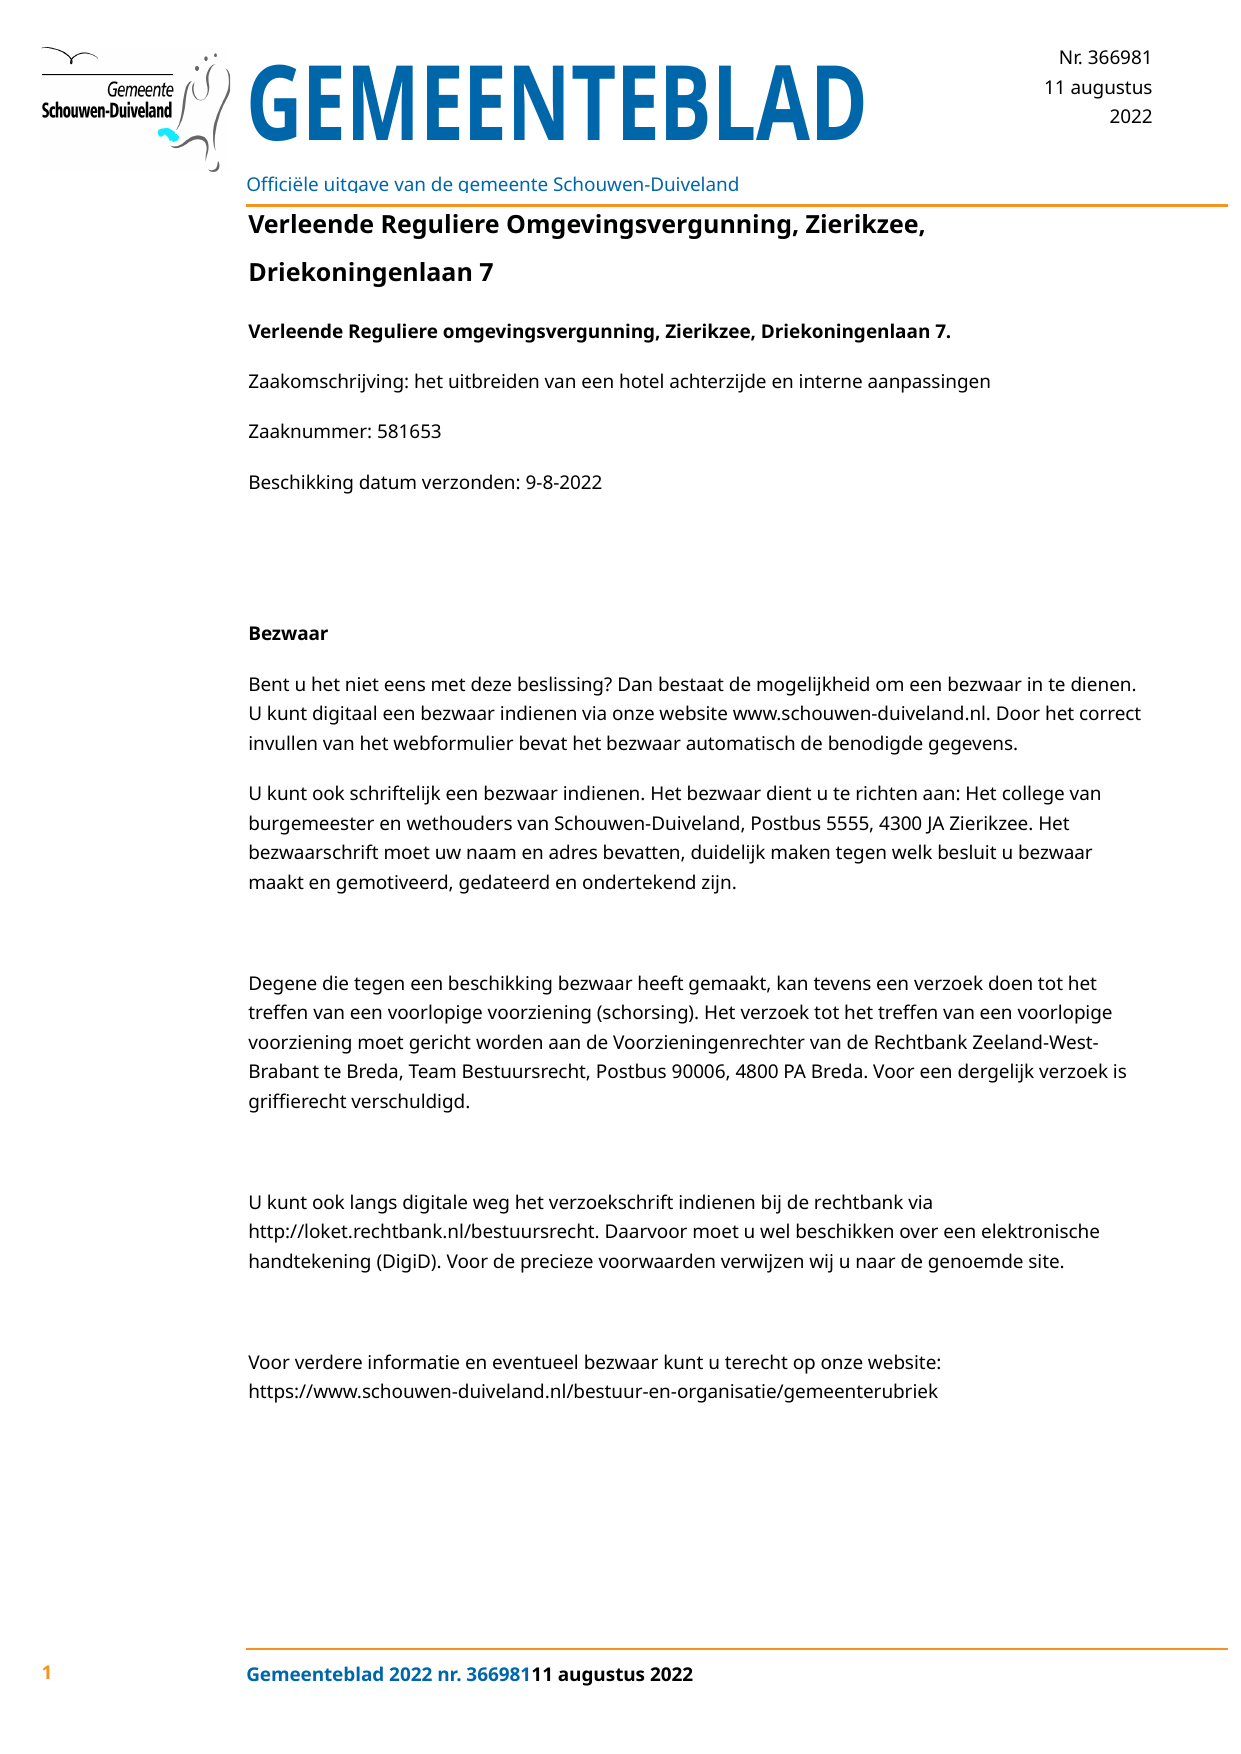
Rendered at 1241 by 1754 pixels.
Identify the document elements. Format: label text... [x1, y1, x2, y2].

text U kunt ook schriftelijk een bezwaar indienen. Het bezwaar dient u te richten aan: Het college van burgemeester en wethouders van Schouwen-Duiveland, Postbus 5555, 4300 JA Zierikzee. Het bezwaarschrift moet uw naam en adres bevatten, duidelijk maken tegen welk besluit u bezwaar maakt en gemotiveerd, gedateerd en ondertekend zijn. [248, 780, 1152, 895]
picture [41, 47, 231, 172]
text Verleende Reguliere omgevingsvergunning, Zierikzee, Driekoningenlaan 7. [248, 318, 1152, 344]
text Voor verdere informatie en eventueel bezwaar kunt u terecht op onze website: https://www.schouwen-duiveland.nl/bestuur-en-organisatie/gemeenterubriek [248, 1349, 1152, 1404]
text U kunt ook langs digitale weg het verzoekschrift indienen bij de rechtbank via http://loket.rechtbank.nl/bestuursrecht. Daarvoor moet u wel beschikken over een elektronische handtekening (DigiD). Voor de precieze voorwaarden verwijzen wij u naar de genoemde site. [248, 1189, 1152, 1274]
text Zaakomschrijving: het uitbreiden van een hotel achterzijde en interne aanpassingen [248, 368, 1152, 394]
text Zaaknummer: 581653 [248, 419, 1152, 444]
text Bezwaar [248, 620, 1152, 646]
text Verleende Reguliere Omgevingsvergunning, Zierikzee, Driekoningenlaan 7 [248, 207, 1152, 288]
text Bent u het niet eens met deze beslissing? Dan bestaat de mogelijkheid om een bezwaar in te dienen. U kunt digitaal een bezwaar indienen via onze website www.schouwen-duiveland.nl. Door het correct invullen van het webformulier bevat het bezwaar automatisch de benodigde gegevens. [248, 671, 1152, 756]
text Degene die tegen een beschikking bezwaar heeft gemaakt, kan tevens een verzoek doen tot het treffen van een voorlopige voorziening (schorsing). Het verzoek tot het treffen van een voorlopige voorziening moet gericht worden aan de Voorzieningenrechter van de Rechtbank Zeeland-West-Brabant te Breda, Team Bestuursrecht, Postbus 90006, 4800 PA Breda. Voor een dergelijk verzoek is griffierecht verschuldigd. [248, 970, 1152, 1114]
text Beschikking datum verzonden: 9-8-2022 [248, 469, 1152, 495]
